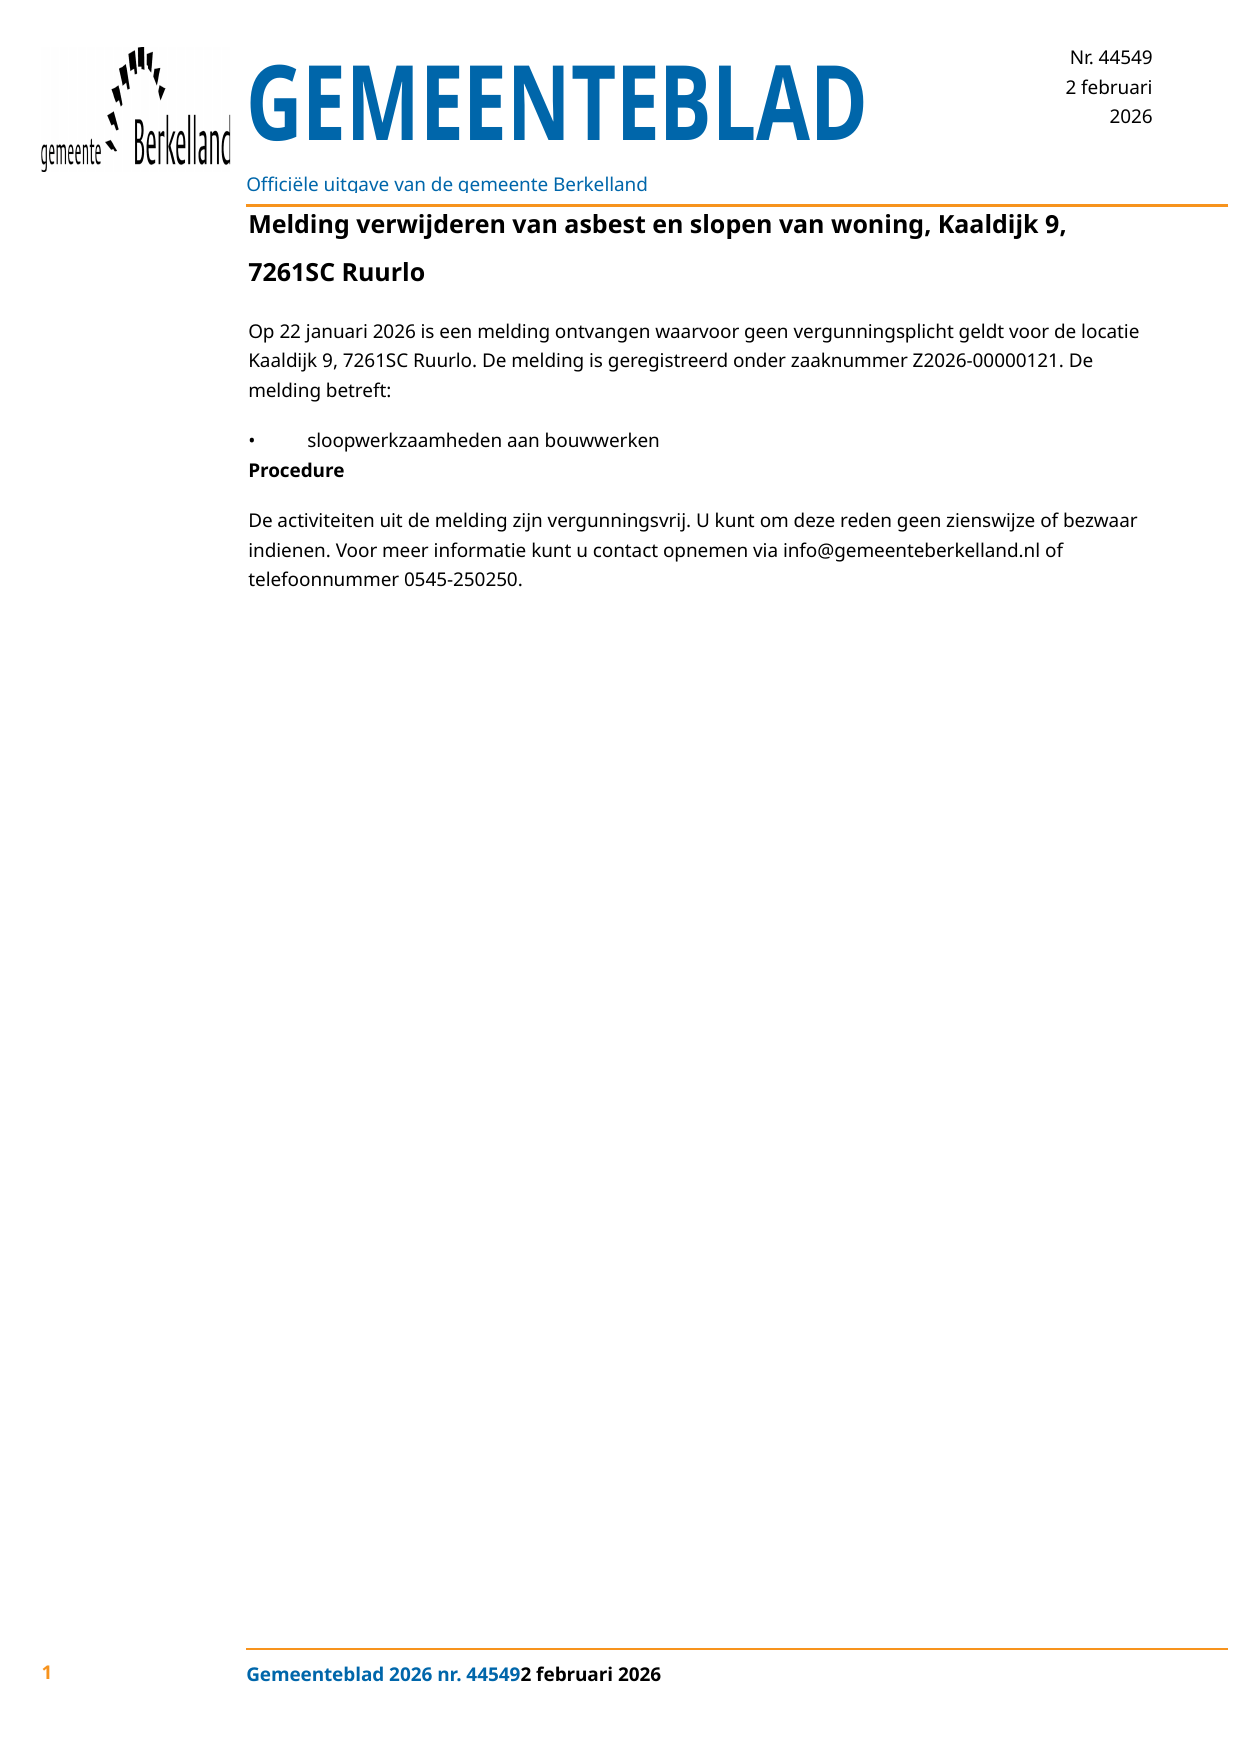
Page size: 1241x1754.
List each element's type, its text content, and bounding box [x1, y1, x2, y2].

picture [41, 47, 231, 172]
text Procedure [248, 457, 1152, 483]
text De activiteiten uit de melding zijn vergunningsvrij. U kunt om deze reden geen zienswijze of bezwaar indienen. Voor meer informatie kunt u contact opnemen via info@gemeenteberkelland.nl of telefoonnummer 0545-250250. [248, 507, 1152, 592]
text Melding verwijderen van asbest en slopen van woning, Kaaldijk 9, 7261SC Ruurlo [248, 207, 1152, 288]
text Op 22 januari 2026 is een melding ontvangen waarvoor geen vergunningsplicht geldt voor de locatie Kaaldijk 9, 7261SC Ruurlo. De melding is geregistreerd onder zaaknummer Z2026-00000121. De melding betreft: [248, 318, 1152, 403]
list sloopwerkzaamheden aan bouwwerken [248, 427, 1152, 453]
